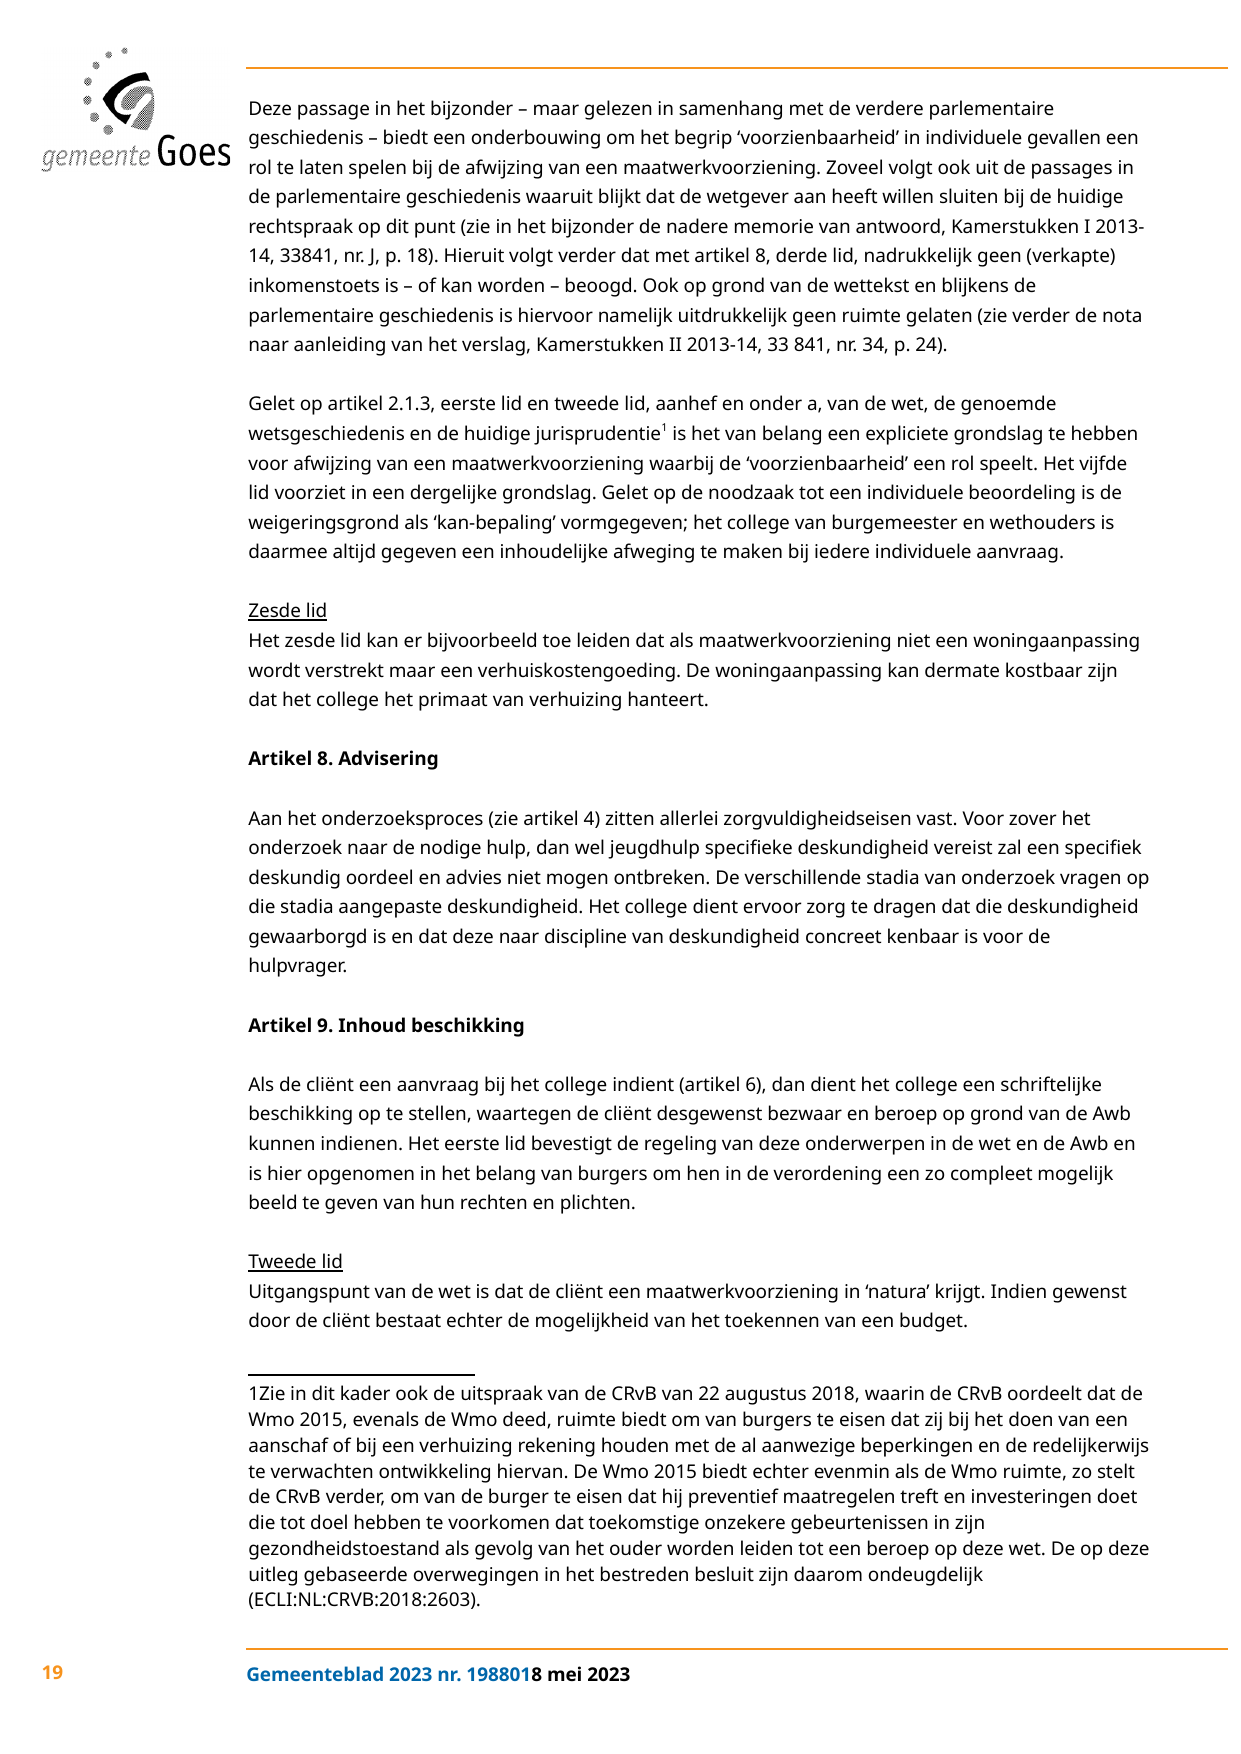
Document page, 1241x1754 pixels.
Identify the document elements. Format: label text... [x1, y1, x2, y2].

text Zesde lid [248, 598, 1152, 623]
text Het zesde lid kan er bijvoorbeeld toe leiden dat als maatwerkvoorziening niet een woningaanpassing wordt verstrekt maar een verhuiskostengoeding. De woningaanpassing kan dermate kostbaar zijn dat het college het primaat van verhuizing hanteert. [248, 627, 1152, 712]
text Artikel 9. Inhoud beschikking [248, 1012, 1152, 1038]
text Deze passage in het bijzonder – maar gelezen in samenhang met de verdere parlementaire geschiedenis – biedt een onderbouwing om het begrip ‘voorzienbaarheid’ in individuele gevallen een rol te laten spelen bij de afwijzing van een maatwerkvoorziening. Zoveel volgt ook uit de passages in de parlementaire geschiedenis waaruit blijkt dat de wetgever aan heeft willen sluiten bij de huidige rechtspraak op dit punt (zie in het bijzonder de nadere memorie van antwoord, Kamerstukken I 2013-14, 33841, nr. J, p. 18). Hieruit volgt verder dat met artikel 8, derde lid, nadrukkelijk geen (verkapte) inkomenstoets is – of kan worden – beoogd. Ook op grond van de wettekst en blijkens de parlementaire geschiedenis is hiervoor namelijk uitdrukkelijk geen ruimte gelaten (zie verder de nota naar aanleiding van het verslag, Kamerstukken II 2013-14, 33 841, nr. 34, p. 24). [248, 95, 1152, 357]
text Artikel 8. Advisering [248, 746, 1152, 771]
text Tweede lid [248, 1248, 1152, 1274]
text Als de cliënt een aanvraag bij het college indient (artikel 6), dan dient het college een schriftelijke beschikking op te stellen, waartegen de cliënt desgewenst bezwaar en beroep op grond van de Awb kunnen indienen. Het eerste lid bevestigt de regeling van deze onderwerpen in de wet en de Awb en is hier opgenomen in het belang van burgers om hen in de verordening een zo compleet mogelijk beeld te geven van hun rechten en plichten. [248, 1071, 1152, 1215]
text Aan het onderzoeksproces (zie artikel 4) zitten allerlei zorgvuldigheidseisen vast. Voor zover het onderzoek naar de nodige hulp, dan wel jeugdhulp specifieke deskundigheid vereist zal een specifiek deskundig oordeel en advies niet mogen ontbreken. De verschillende stadia van onderzoek vragen op die stadia aangepaste deskundigheid. Het college dient ervoor zorg te dragen dat die deskundigheid gewaarborgd is en dat deze naar discipline van deskundigheid concreet kenbaar is voor de hulpvrager. [248, 805, 1152, 978]
picture [41, 47, 231, 172]
text Gelet op artikel 2.1.3, eerste lid en tweede lid, aanhef en onder a, van de wet, de genoemde wetsgeschiedenis en de huidige jurisprudentie is het van belang een expliciete grondslag te hebben voor afwijzing van een maatwerkvoorziening waarbij de ‘voorzienbaarheid’ een rol speelt. Het vijfde lid voorziet in een dergelijke grondslag. Gelet op de noodzaak tot een individuele beoordeling is de weigeringsgrond als ‘kan-bepaling’ vormgegeven; het college van burgemeester en wethouders is daarmee altijd gegeven een inhoudelijke afweging te maken bij iedere individuele aanvraag. [248, 391, 1152, 564]
text Zie in dit kader ook de uitspraak van de CRvB van 22 augustus 2018, waarin de CRvB oordeelt dat de Wmo 2015, evenals de Wmo deed, ruimte biedt om van burgers te eisen dat zij bij het doen van een aanschaf of bij een verhuizing rekening houden met de al aanwezige beperkingen en de redelijkerwijs te verwachten ontwikkeling hiervan. De Wmo 2015 biedt echter evenmin als de Wmo ruimte, zo stelt de CRvB verder, om van de burger te eisen dat hij preventief maatregelen treft en investeringen doet die tot doel hebben te voorkomen dat toekomstige onzekere gebeurtenissen in zijn gezondheidstoestand als gevolg van het ouder worden leiden tot een beroep op deze wet. De op deze uitleg gebaseerde overwegingen in het bestreden besluit zijn daarom ondeugdelijk (ECLI:NL:CRVB:2018:2603). [248, 1381, 1152, 1612]
text Uitgangspunt van de wet is dat de cliënt een maatwerkvoorziening in ‘natura’ krijgt. Indien gewenst door de cliënt bestaat echter de mogelijkheid van het toekennen van een budget. [248, 1278, 1152, 1333]
